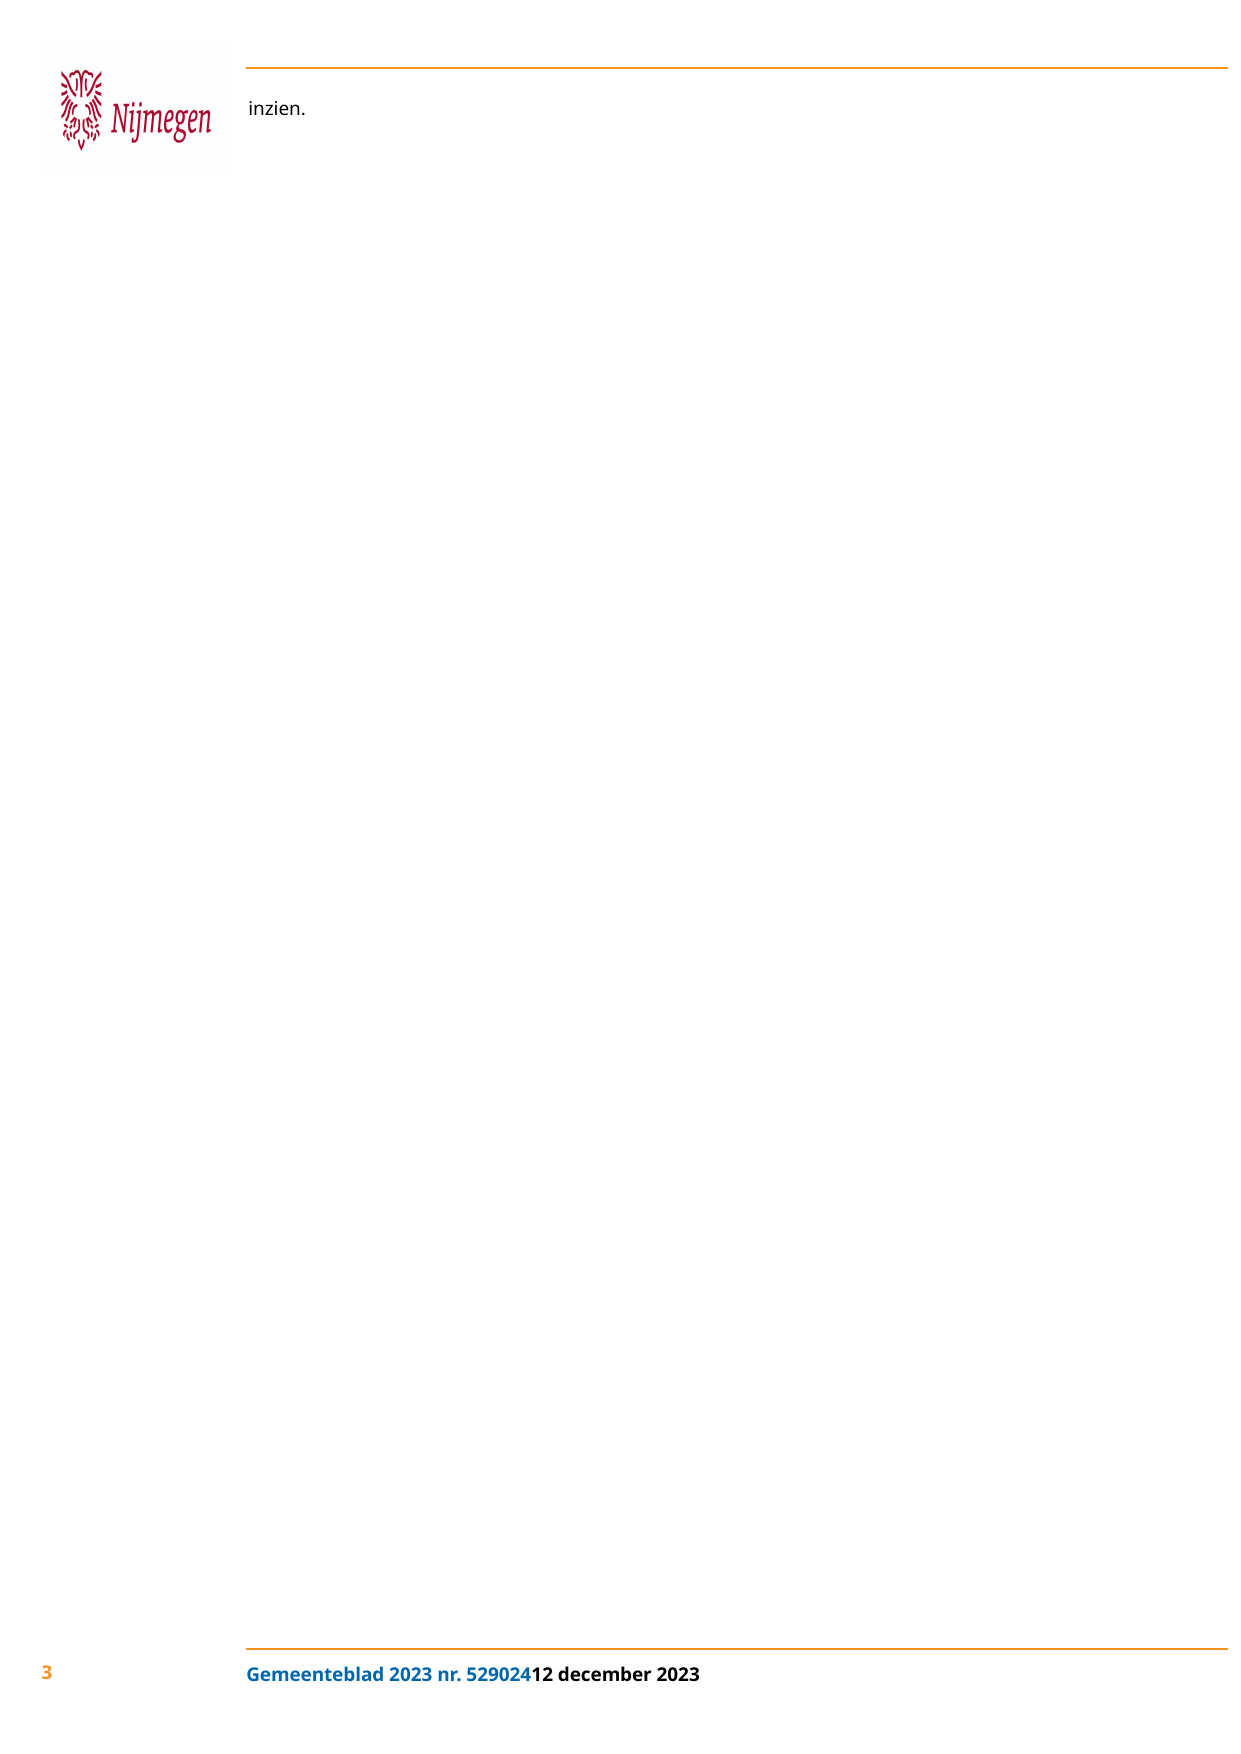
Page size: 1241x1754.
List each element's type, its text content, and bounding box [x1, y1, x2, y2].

picture [41, 47, 231, 172]
text inzien. [248, 95, 1152, 121]
